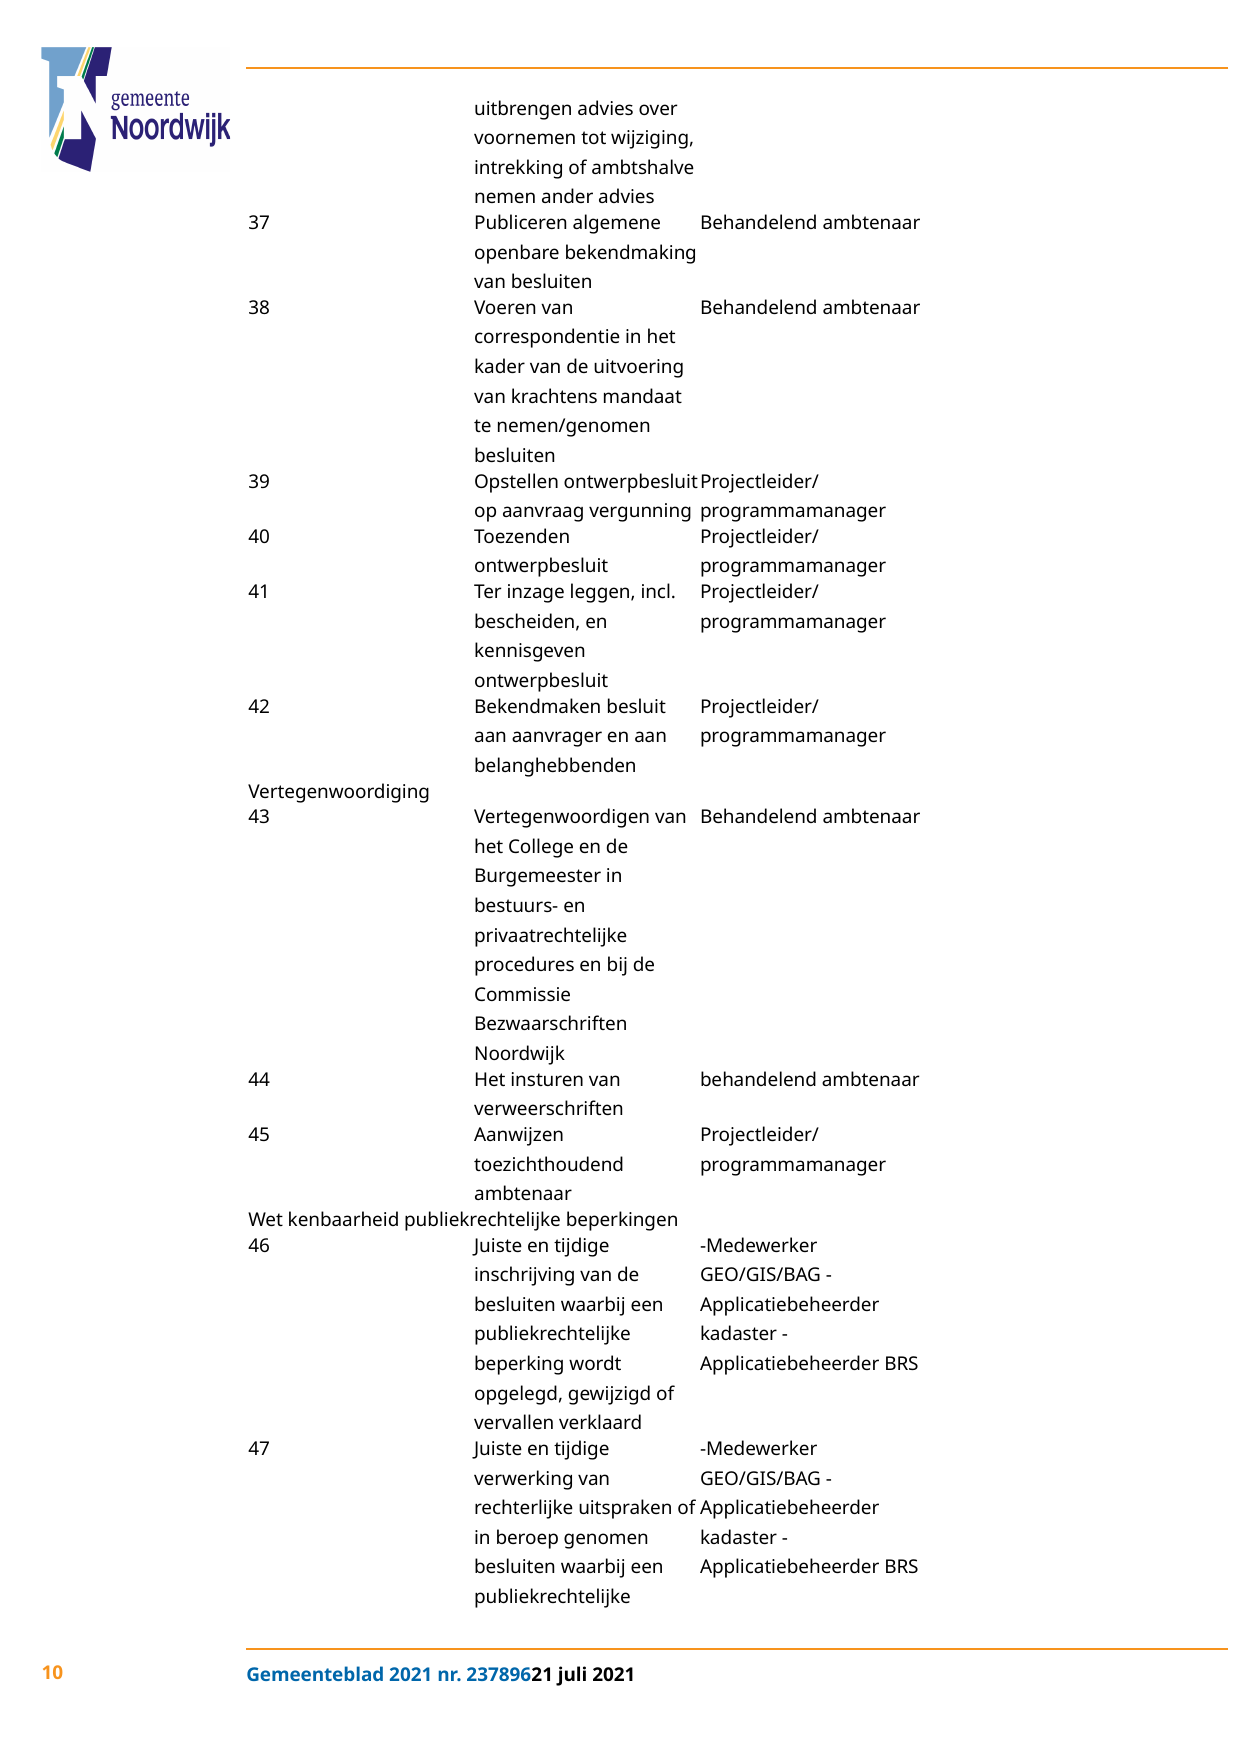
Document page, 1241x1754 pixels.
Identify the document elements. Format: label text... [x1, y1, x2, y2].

table_cell Het insturen van verweerschriften [474, 1066, 700, 1121]
table_cell 37 [248, 209, 474, 294]
table_cell [926, 1232, 1152, 1435]
table_cell Toezenden ontwerpbesluit [474, 523, 700, 578]
table_cell Projectleider/ programmamanager [700, 468, 926, 523]
table_cell [926, 804, 1152, 1066]
table_cell 44 [248, 1066, 474, 1121]
table_cell Juiste en tijdige inschrijving van de besluiten waarbij een publiekrechtelijke beperking wordt opgelegd, gewijzigd of vervallen verklaard [474, 1232, 700, 1435]
table_cell uitbrengen advies over voornemen tot wijziging, intrekking of ambtshalve nemen ander advies [474, 95, 700, 209]
table_cell [926, 523, 1152, 578]
table_cell Juiste en tijdige verwerking van rechterlijke uitspraken of in beroep genomen besluiten waarbij een publiekrechtelijke [474, 1435, 700, 1609]
table_cell behandelend ambtenaar [700, 1066, 926, 1121]
table_cell [926, 468, 1152, 523]
table_cell Projectleider/ programmamanager [700, 523, 926, 578]
table_cell Bekendmaken besluit aan aanvrager en aan belanghebbenden [474, 693, 700, 778]
table_cell Behandelend ambtenaar [700, 294, 926, 468]
table_cell -Medewerker GEO/GIS/BAG -Applicatiebeheerder kadaster -Applicatiebeheerder BRS [700, 1435, 926, 1609]
table_cell Aanwijzen toezichthoudend ambtenaar [474, 1121, 700, 1206]
table_cell Vertegenwoordigen van het College en de Burgemeester in bestuurs- en privaatrechtelijke procedures en bij de Commissie Bezwaarschriften Noordwijk [474, 804, 700, 1066]
table_cell [926, 1435, 1152, 1609]
table_cell [926, 95, 1152, 209]
table_cell Opstellen ontwerpbesluit op aanvraag vergunning [474, 468, 700, 523]
table_cell Projectleider/ programmamanager [700, 1121, 926, 1206]
table_cell Publiceren algemene openbare bekendmaking van besluiten [474, 209, 700, 294]
table_cell Wet kenbaarheid publiekrechtelijke beperkingen [248, 1206, 1152, 1232]
table_cell 39 [248, 468, 474, 523]
table_cell [926, 209, 1152, 294]
picture [41, 47, 231, 172]
table_cell [700, 95, 926, 209]
table_cell Voeren van correspondentie in het kader van de uitvoering van krachtens mandaat te nemen/genomen besluiten [474, 294, 700, 468]
table_cell 38 [248, 294, 474, 468]
table_cell 45 [248, 1121, 474, 1206]
table_cell [926, 1121, 1152, 1206]
table_cell -Medewerker GEO/GIS/BAG -Applicatiebeheerder kadaster -Applicatiebeheerder BRS [700, 1232, 926, 1435]
table_cell 42 [248, 693, 474, 778]
table_cell [926, 579, 1152, 693]
table_cell Behandelend ambtenaar [700, 804, 926, 1066]
table_cell [926, 294, 1152, 468]
table_cell [926, 1066, 1152, 1121]
table_cell 46 [248, 1232, 474, 1435]
table_cell [248, 95, 474, 209]
table_cell Ter inzage leggen, incl. bescheiden, en kennisgeven ontwerpbesluit [474, 579, 700, 693]
table_cell 40 [248, 523, 474, 578]
table_cell Projectleider/ programmamanager [700, 579, 926, 693]
table_cell Projectleider/ programmamanager [700, 693, 926, 778]
table_cell 43 [248, 804, 474, 1066]
table_cell [926, 693, 1152, 778]
table_cell 41 [248, 579, 474, 693]
table_cell Vertegenwoordiging [248, 778, 1152, 803]
table_cell Behandelend ambtenaar [700, 209, 926, 294]
table_cell 47 [248, 1435, 474, 1609]
